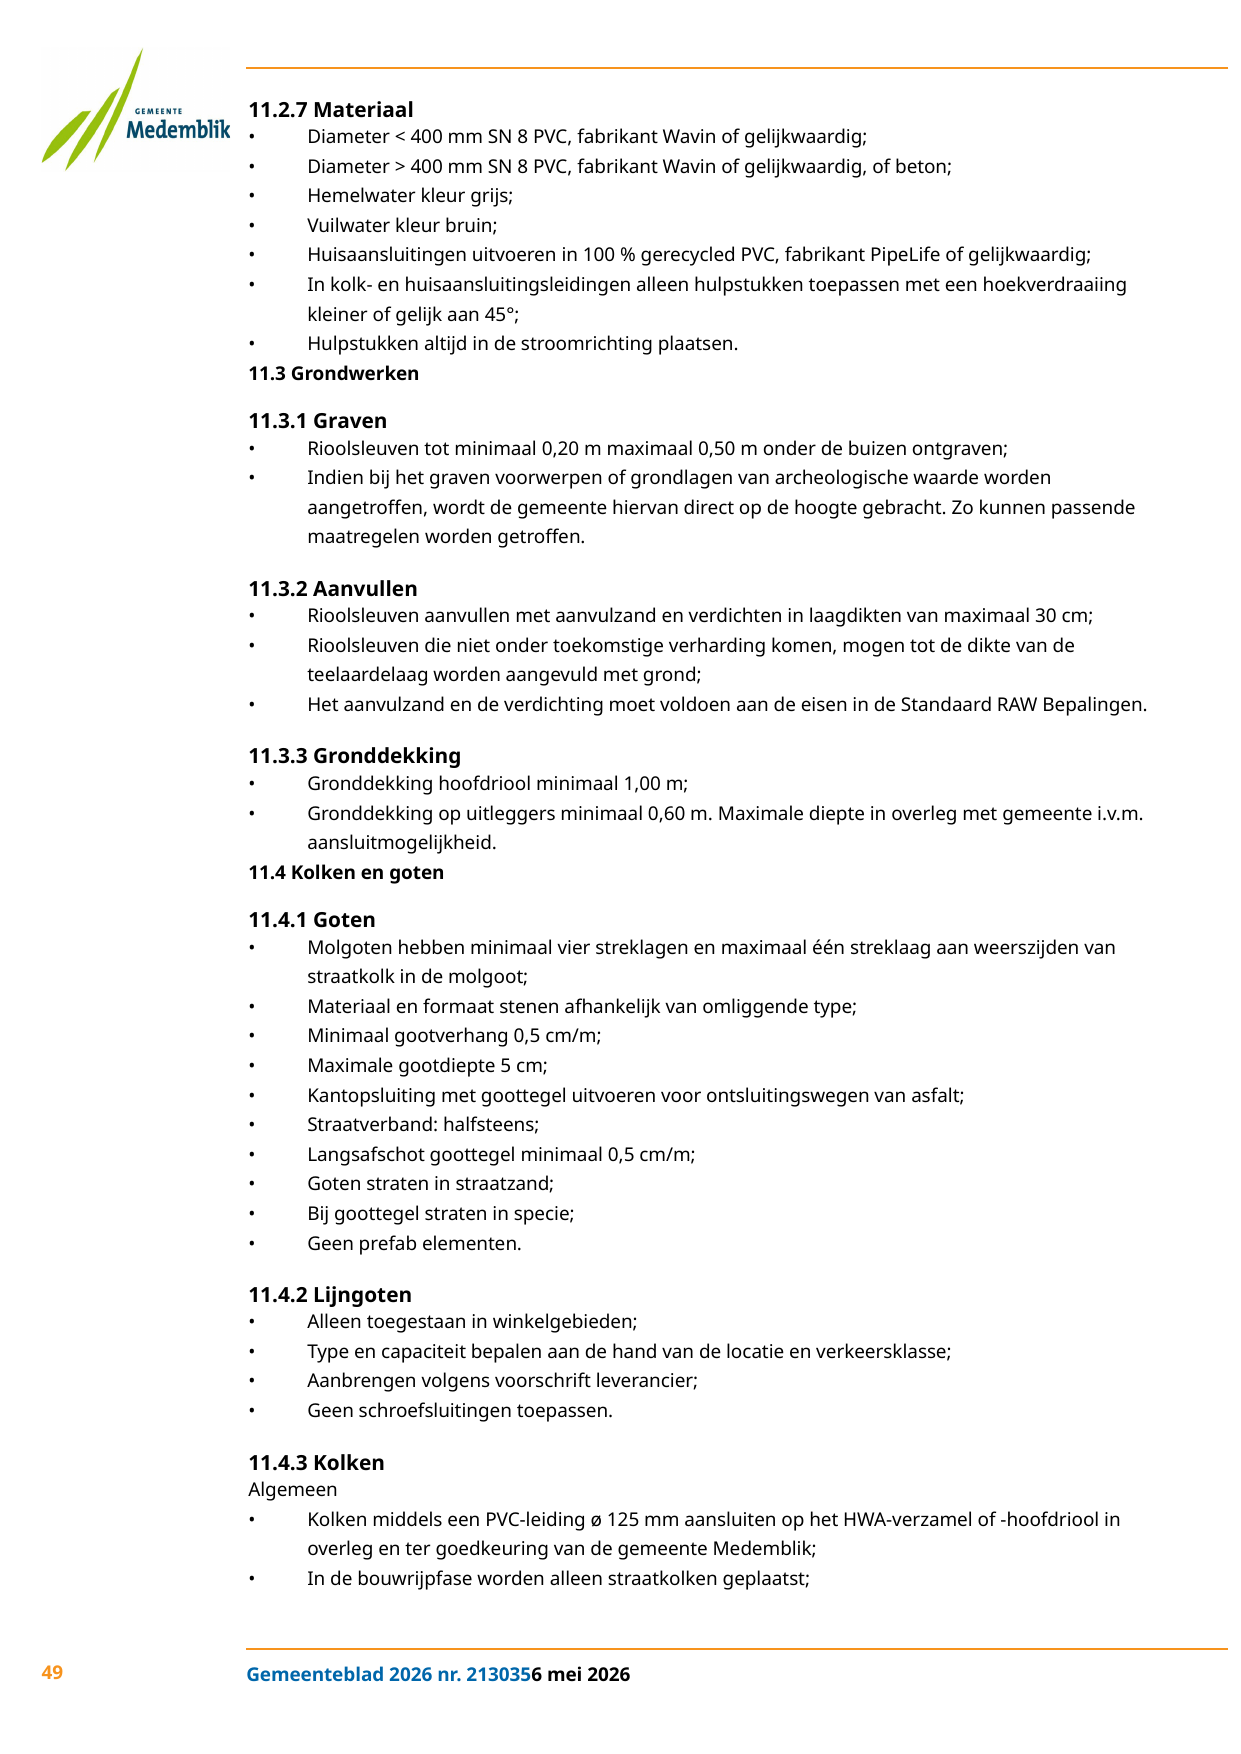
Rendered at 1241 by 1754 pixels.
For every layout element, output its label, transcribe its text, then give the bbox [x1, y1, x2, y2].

list Type en capaciteit bepalen aan de hand van de locatie en verkeersklasse; [248, 1338, 1152, 1364]
list Hulpstukken altijd in de stroomrichting plaatsen. [248, 330, 1152, 356]
list Bij goottegel straten in specie; [248, 1200, 1152, 1226]
text 11.4.1 Goten [248, 905, 1152, 934]
list Alleen toegestaan in winkelgebieden; [248, 1308, 1152, 1334]
list Huisaansluitingen uitvoeren in 100 % gerecycled PVC, fabrikant PipeLife of gelijkwaardig; [248, 242, 1152, 267]
text 11.3.2 Aanvullen [248, 574, 1152, 602]
list Materiaal en formaat stenen afhankelijk van omliggende type; [248, 993, 1152, 1019]
list In de bouwrijpfase worden alleen straatkolken geplaatst; [248, 1565, 1152, 1591]
list Rioolsleuven tot minimaal 0,20 m maximaal 0,50 m onder de buizen ontgraven; [248, 435, 1152, 461]
list Diameter < 400 mm SN 8 PVC, fabrikant Wavin of gelijkwaardig; [248, 123, 1152, 149]
list Aanbrengen volgens voorschrift leverancier; [248, 1368, 1152, 1393]
picture [41, 47, 231, 172]
text 11.4.2 Lijngoten [248, 1280, 1152, 1308]
list Kolken middels een PVC-leiding ø 125 mm aansluiten op het HWA-verzamel of -hoofdriool in overleg en ter goedkeuring van de gemeente Medemblik; [248, 1506, 1152, 1561]
text 11.4.3 Kolken [248, 1448, 1152, 1476]
list Gronddekking hoofdriool minimaal 1,00 m; [248, 770, 1152, 796]
text 11.3.1 Graven [248, 406, 1152, 435]
list Rioolsleuven aanvullen met aanvulzand en verdichten in laagdikten van maximaal 30 cm; [248, 602, 1152, 628]
list In kolk- en huisaansluitingsleidingen alleen hulpstukken toepassen met een hoekverdraaiing kleiner of gelijk aan 45°; [248, 271, 1152, 326]
list Hemelwater kleur grijs; [248, 182, 1152, 208]
list Molgoten hebben minimaal vier streklagen en maximaal één streklaag aan weerszijden van straatkolk in de molgoot; [248, 934, 1152, 989]
list Langsafschot goottegel minimaal 0,5 cm/m; [248, 1141, 1152, 1167]
list Goten straten in straatzand; [248, 1171, 1152, 1196]
list Gronddekking op uitleggers minimaal 0,60 m. Maximale diepte in overleg met gemeente i.v.m. aansluitmogelijkheid. [248, 800, 1152, 855]
list Diameter > 400 mm SN 8 PVC, fabrikant Wavin of gelijkwaardig, of beton; [248, 153, 1152, 178]
list Rioolsleuven die niet onder toekomstige verharding komen, mogen tot de dikte van de teelaardelaag worden aangevuld met grond; [248, 632, 1152, 687]
list Straatverband: halfsteens; [248, 1111, 1152, 1137]
list Minimaal gootverhang 0,5 cm/m; [248, 1023, 1152, 1048]
list Indien bij het graven voorwerpen of grondlagen van archeologische waarde worden aangetroffen, wordt de gemeente hiervan direct op de hoogte gebracht. Zo kunnen passende maatregelen worden getroffen. [248, 464, 1152, 549]
text 11.2.7 Materiaal [248, 95, 1152, 123]
list Geen prefab elementen. [248, 1230, 1152, 1255]
list Het aanvulzand en de verdichting moet voldoen aan de eisen in de Standaard RAW Bepalingen. [248, 691, 1152, 717]
text 11.4 Kolken en goten [248, 859, 1152, 884]
text Algemeen [248, 1476, 1152, 1502]
list Vuilwater kleur bruin; [248, 212, 1152, 238]
list Geen schroefsluitingen toepassen. [248, 1397, 1152, 1423]
list Maximale gootdiepte 5 cm; [248, 1052, 1152, 1078]
list Kantopsluiting met goottegel uitvoeren voor ontsluitingswegen van asfalt; [248, 1082, 1152, 1107]
text 11.3 Grondwerken [248, 360, 1152, 386]
text 11.3.3 Gronddekking [248, 742, 1152, 770]
